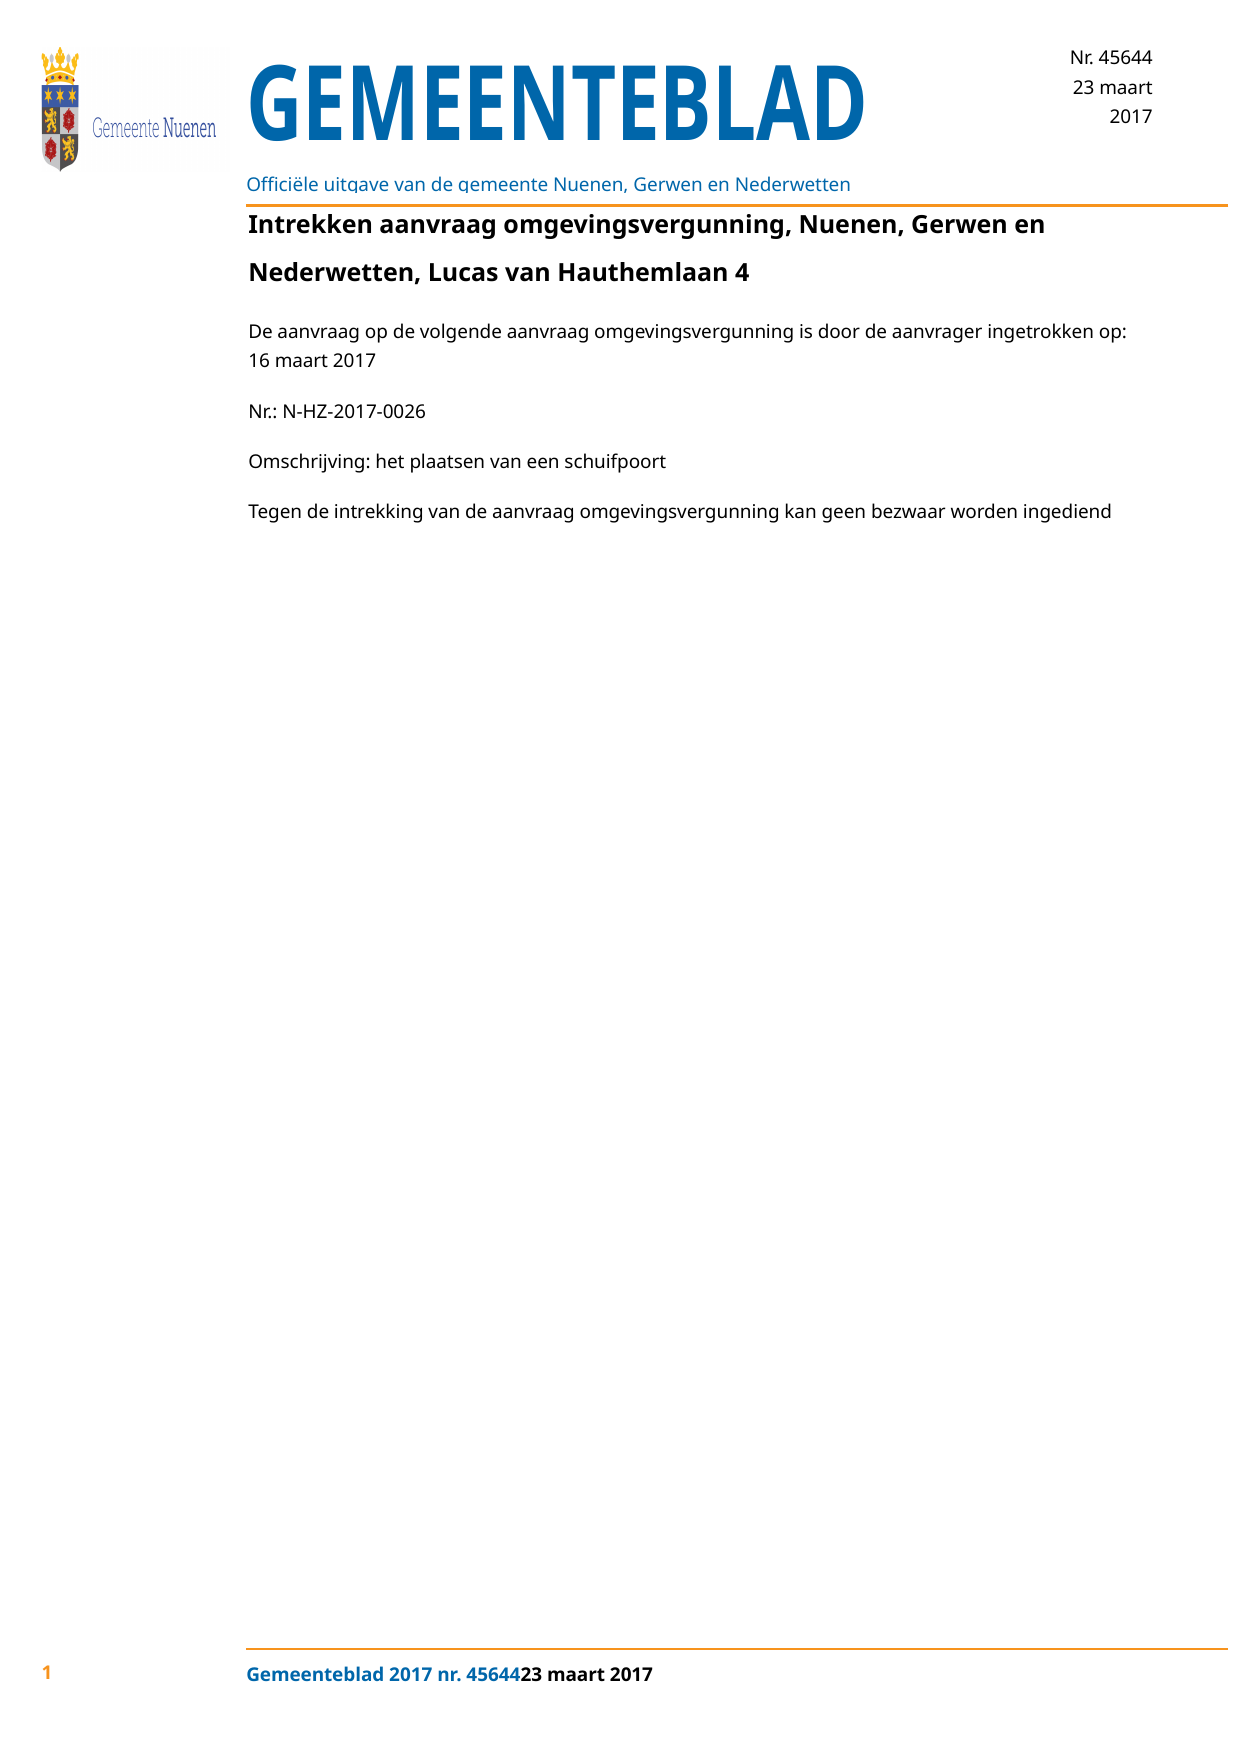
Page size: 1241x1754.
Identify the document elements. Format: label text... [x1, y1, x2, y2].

text Omschrijving: het plaatsen van een schuifpoort [248, 448, 1152, 474]
picture [41, 47, 231, 172]
text Intrekken aanvraag omgevingsvergunning, Nuenen, Gerwen en Nederwetten, Lucas van Hauthemlaan 4 [248, 207, 1152, 288]
text Nr.: N-HZ-2017-0026 [248, 398, 1152, 424]
text De aanvraag op de volgende aanvraag omgevingsvergunning is door de aanvrager ingetrokken op: 16 maart 2017 [248, 318, 1152, 373]
text Tegen de intrekking van de aanvraag omgevingsvergunning kan geen bezwaar worden ingediend [248, 499, 1152, 524]
